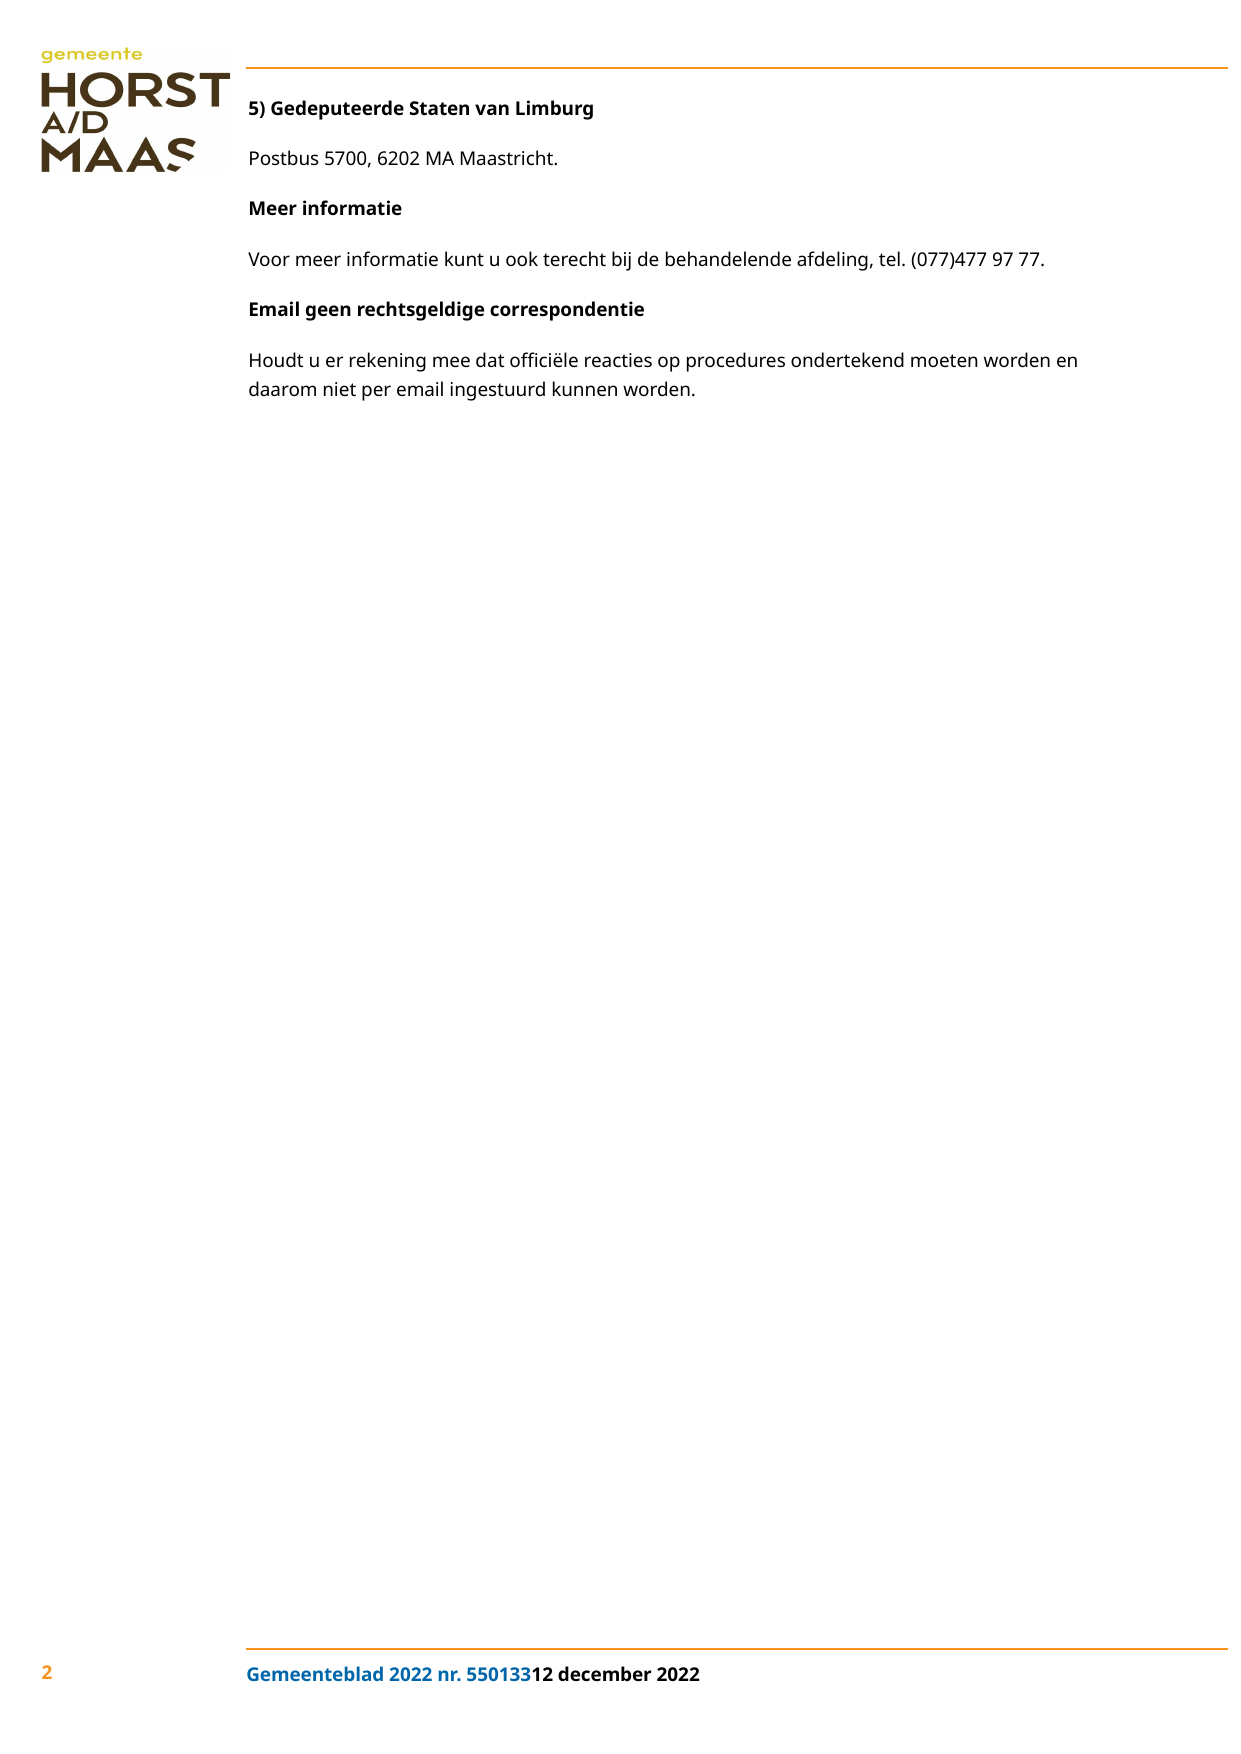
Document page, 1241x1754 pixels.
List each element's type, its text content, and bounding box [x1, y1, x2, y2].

picture [41, 47, 231, 172]
text Meer informatie [248, 196, 1152, 221]
text Voor meer informatie kunt u ook terecht bij de behandelende afdeling, tel. (077)477 97 77. [248, 246, 1152, 272]
text Email geen rechtsgeldige correspondentie [248, 296, 1152, 322]
text Postbus 5700, 6202 MA Maastricht. [248, 145, 1152, 171]
text Houdt u er rekening mee dat officiële reacties op procedures ondertekend moeten worden en daarom niet per email ingestuurd kunnen worden. [248, 347, 1152, 402]
text 5) Gedeputeerde Staten van Limburg [248, 95, 1152, 121]
